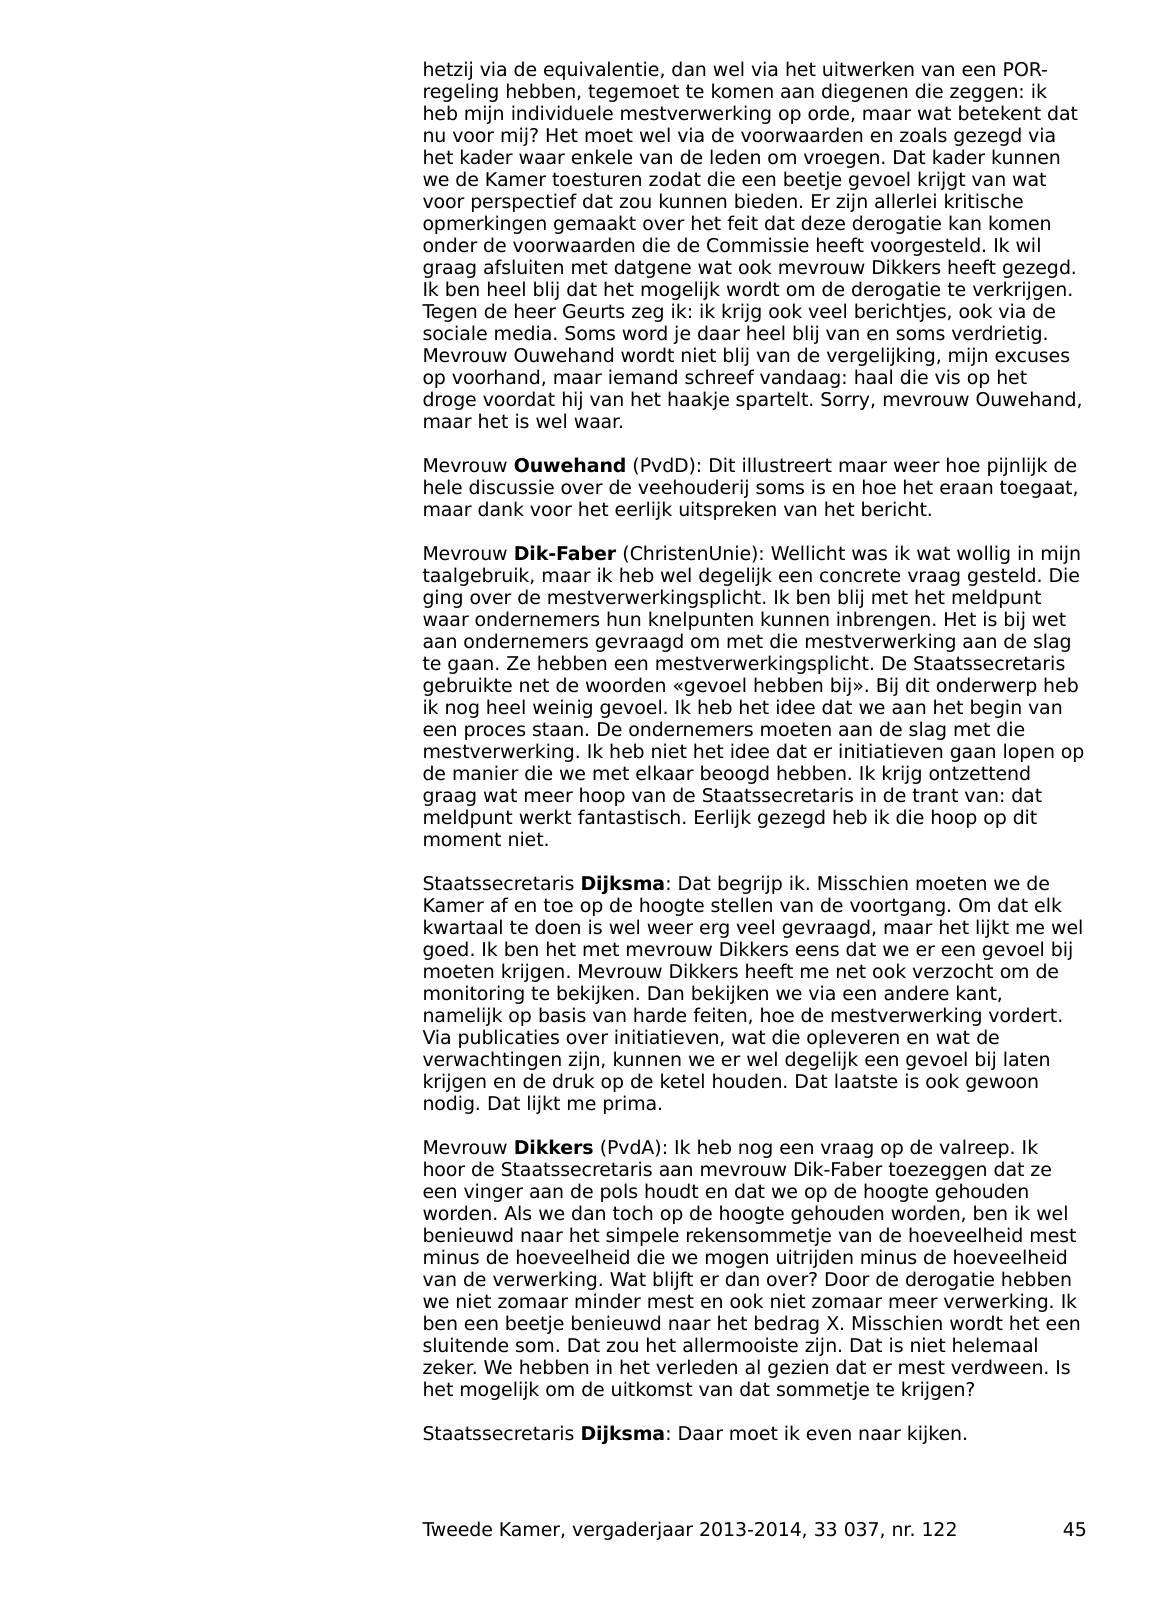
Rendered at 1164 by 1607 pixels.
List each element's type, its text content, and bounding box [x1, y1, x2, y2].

text Mevrouw Ouwehand (PvdD): Dit illustreert maar weer hoe pijnlijk de hele discussie over de veehouderij soms is en hoe het eraan toegaat, maar dank voor het eerlijk uitspreken van het bericht. [422, 455, 1087, 521]
text Mevrouw Dikkers (PvdA): Ik heb nog een vraag op de valreep. Ik hoor de Staatssecretaris aan mevrouw Dik-Faber toezeggen dat ze een vinger aan de pols houdt en dat we op de hoogte gehouden worden. Als we dan toch op de hoogte gehouden worden, ben ik wel benieuwd naar het simpele rekensommetje van de hoeveelheid mest minus de hoeveelheid die we mogen uitrijden minus de hoeveelheid van de verwerking. Wat blijft er dan over? Door de derogatie hebben we niet zomaar minder mest en ook niet zomaar meer verwerking. Ik ben een beetje benieuwd naar het bedrag X. Misschien wordt het een sluitende som. Dat zou het allermooiste zijn. Dat is niet helemaal zeker. We hebben in het verleden al gezien dat er mest verdween. Is het mogelijk om de uitkomst van dat sommetje te krijgen? [422, 1137, 1087, 1401]
text Mevrouw Dik-Faber (ChristenUnie): Wellicht was ik wat wollig in mijn taalgebruik, maar ik heb wel degelijk een concrete vraag gesteld. Die ging over de mestverwerkingsplicht. Ik ben blij met het meldpunt waar ondernemers hun knelpunten kunnen inbrengen. Het is bij wet aan ondernemers gevraagd om met die mestverwerking aan de slag te gaan. Ze hebben een mestverwerkingsplicht. De Staatssecretaris gebruikte net de woorden «gevoel hebben bij». Bij dit onderwerp heb ik nog heel weinig gevoel. Ik heb het idee dat we aan het begin van een proces staan. De ondernemers moeten aan de slag met die mestverwerking. Ik heb niet het idee dat er initiatieven gaan lopen op de manier die we met elkaar beoogd hebben. Ik krijg ontzettend graag wat meer hoop van de Staatssecretaris in de trant van: dat meldpunt werkt fantastisch. Eerlijk gezegd heb ik die hoop op dit moment niet. [422, 543, 1087, 851]
text Staatssecretaris Dijksma: Dat begrijp ik. Misschien moeten we de Kamer af en toe op de hoogte stellen van de voortgang. Om dat elk kwartaal te doen is wel weer erg veel gevraagd, maar het lijkt me wel goed. Ik ben het met mevrouw Dikkers eens dat we er een gevoel bij moeten krijgen. Mevrouw Dikkers heeft me net ook verzocht om de monitoring te bekijken. Dan bekijken we via een andere kant, namelijk op basis van harde feiten, hoe de mestverwerking vordert. Via publicaties over initiatieven, wat die opleveren en wat de verwachtingen zijn, kunnen we er wel degelijk een gevoel bij laten krijgen en de druk op de ketel houden. Dat laatste is ook gewoon nodig. Dat lijkt me prima. [422, 873, 1087, 1115]
text hetzij via de equivalentie, dan wel via het uitwerken van een POR-regeling hebben, tegemoet te komen aan diegenen die zeggen: ik heb mijn individuele mestverwerking op orde, maar wat betekent dat nu voor mij? Het moet wel via de voorwaarden en zoals gezegd via het kader waar enkele van de leden om vroegen. Dat kader kunnen we de Kamer toesturen zodat die een beetje gevoel krijgt van wat voor perspectief dat zou kunnen bieden. Er zijn allerlei kritische opmerkingen gemaakt over het feit dat deze derogatie kan komen onder de voorwaarden die de Commissie heeft voorgesteld. Ik wil graag afsluiten met datgene wat ook mevrouw Dikkers heeft gezegd. Ik ben heel blij dat het mogelijk wordt om de derogatie te verkrijgen. Tegen de heer Geurts zeg ik: ik krijg ook veel berichtjes, ook via de sociale media. Soms word je daar heel blij van en soms verdrietig. Mevrouw Ouwehand wordt niet blij van de vergelijking, mijn excuses op voorhand, maar iemand schreef vandaag: haal die vis op het droge voordat hij van het haakje spartelt. Sorry, mevrouw Ouwehand, maar het is wel waar. [422, 59, 1087, 433]
text Staatssecretaris Dijksma: Daar moet ik even naar kijken. [422, 1423, 1087, 1445]
